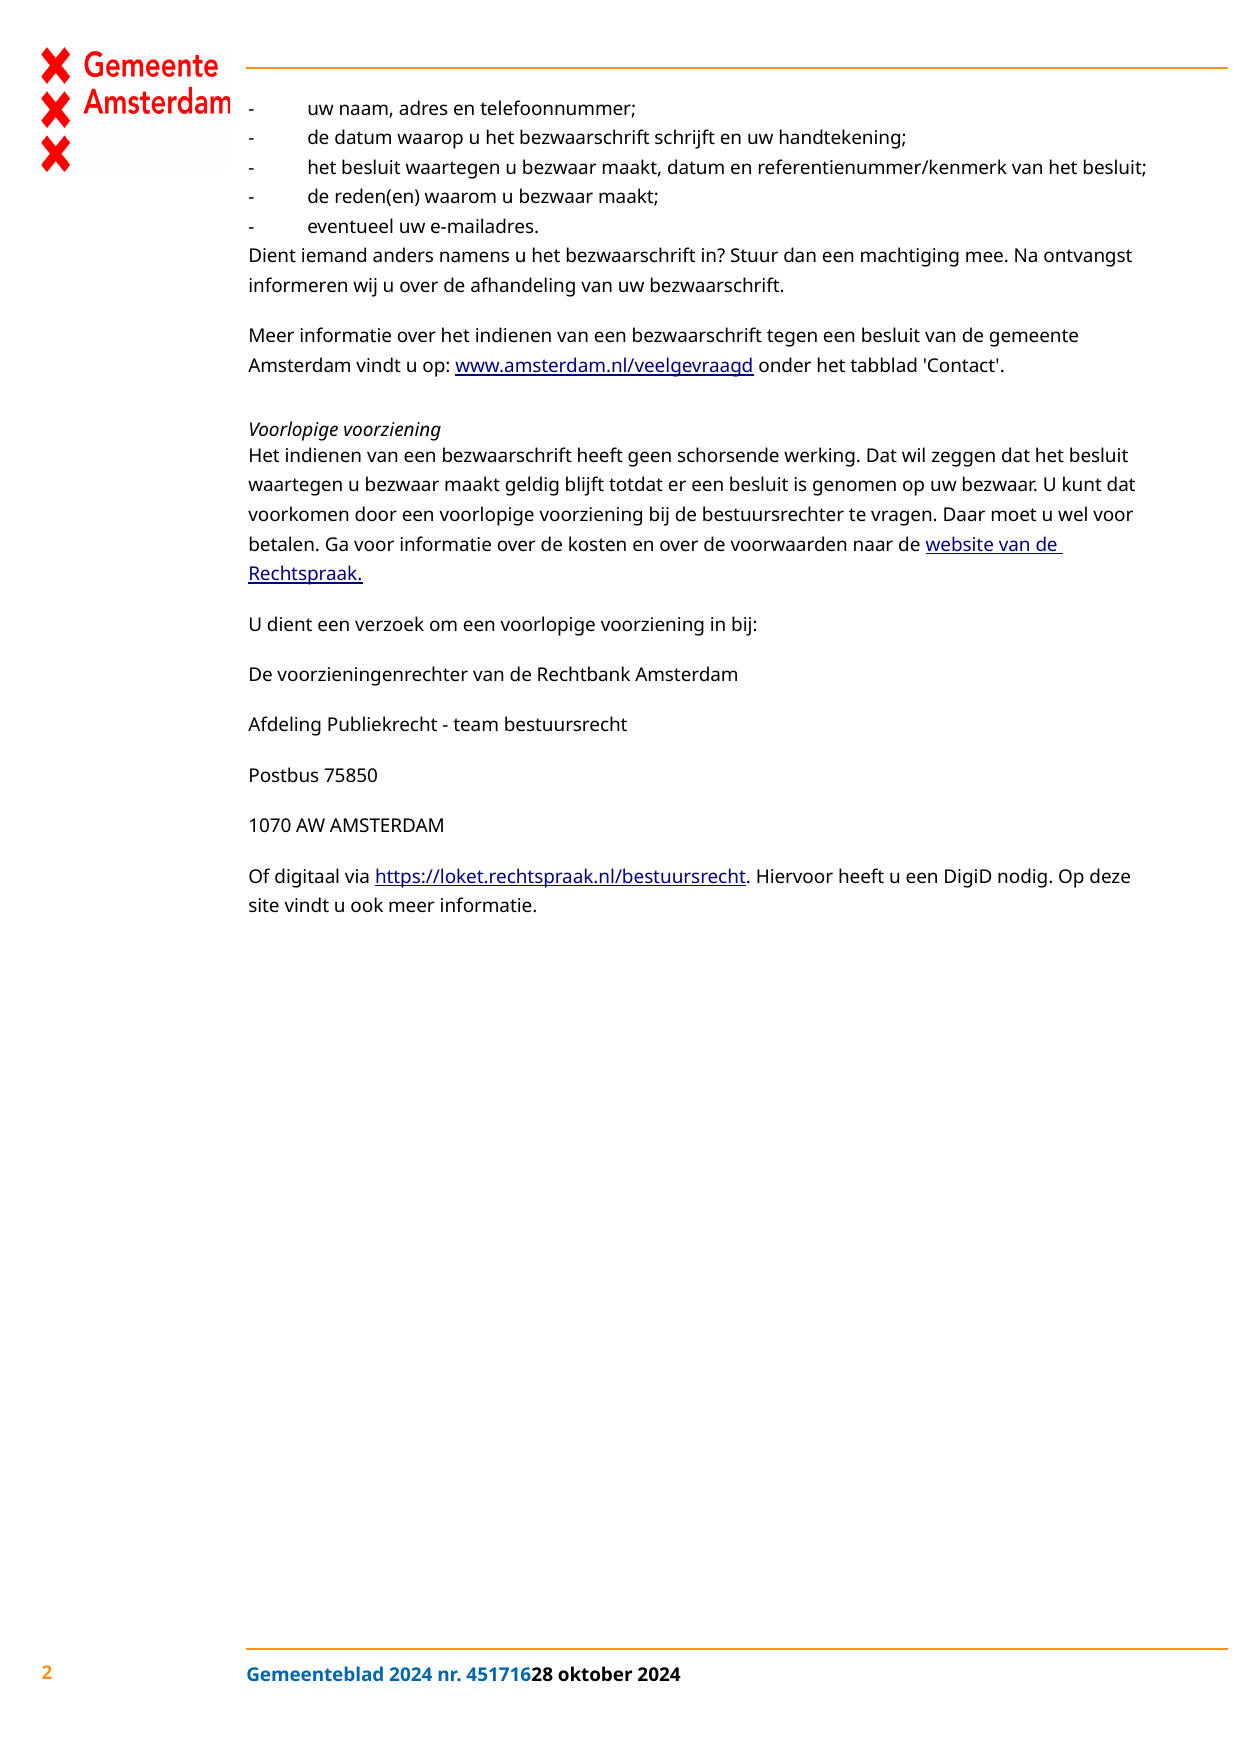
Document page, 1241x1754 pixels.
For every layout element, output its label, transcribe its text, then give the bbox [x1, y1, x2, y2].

list uw naam, adres en telefoonnummer; [248, 95, 1152, 121]
text Het indienen van een bezwaarschrift heeft geen schorsende werking. Dat wil zeggen dat het besluit waartegen u bezwaar maakt geldig blijft totdat er een besluit is genomen op uw bezwaar. U kunt dat voorkomen door een voorlopige voorziening bij de bestuursrechter te vragen. Daar moet u wel voor betalen. Ga voor informatie over de kosten en over de voorwaarden naar de website van de Rechtspraak. [248, 442, 1152, 586]
text Afdeling Publiekrecht - team bestuursrecht [248, 712, 1152, 737]
picture [41, 47, 231, 172]
list eventueel uw e-mailadres. [248, 213, 1152, 239]
text Dient iemand anders namens u het bezwaarschrift in? Stuur dan een machtiging mee. Na ontvangst informeren wij u over de afhandeling van uw bezwaarschrift. [248, 243, 1152, 298]
list de reden(en) waarom u bezwaar maakt; [248, 183, 1152, 209]
text De voorzieningenrechter van de Rechtbank Amsterdam [248, 661, 1152, 687]
list de datum waarop u het bezwaarschrift schrijft en uw handtekening; [248, 124, 1152, 150]
text U dient een verzoek om een voorlopige voorziening in bij: [248, 611, 1152, 636]
list het besluit waartegen u bezwaar maakt, datum en referentienummer/kenmerk van het besluit; [248, 154, 1152, 180]
text Voorlopige voorziening [248, 416, 1152, 442]
text 1070 AW AMSTERDAM [248, 812, 1152, 838]
text Meer informatie over het indienen van een bezwaarschrift tegen een besluit van de gemeente Amsterdam vindt u op: www.amsterdam.nl/veelgevraagd onder het tabblad 'Contact'. [248, 323, 1152, 378]
text Postbus 75850 [248, 762, 1152, 788]
text Of digitaal via https://loket.rechtspraak.nl/bestuursrecht. Hiervoor heeft u een DigiD nodig. Op deze site vindt u ook meer informatie. [248, 863, 1152, 918]
